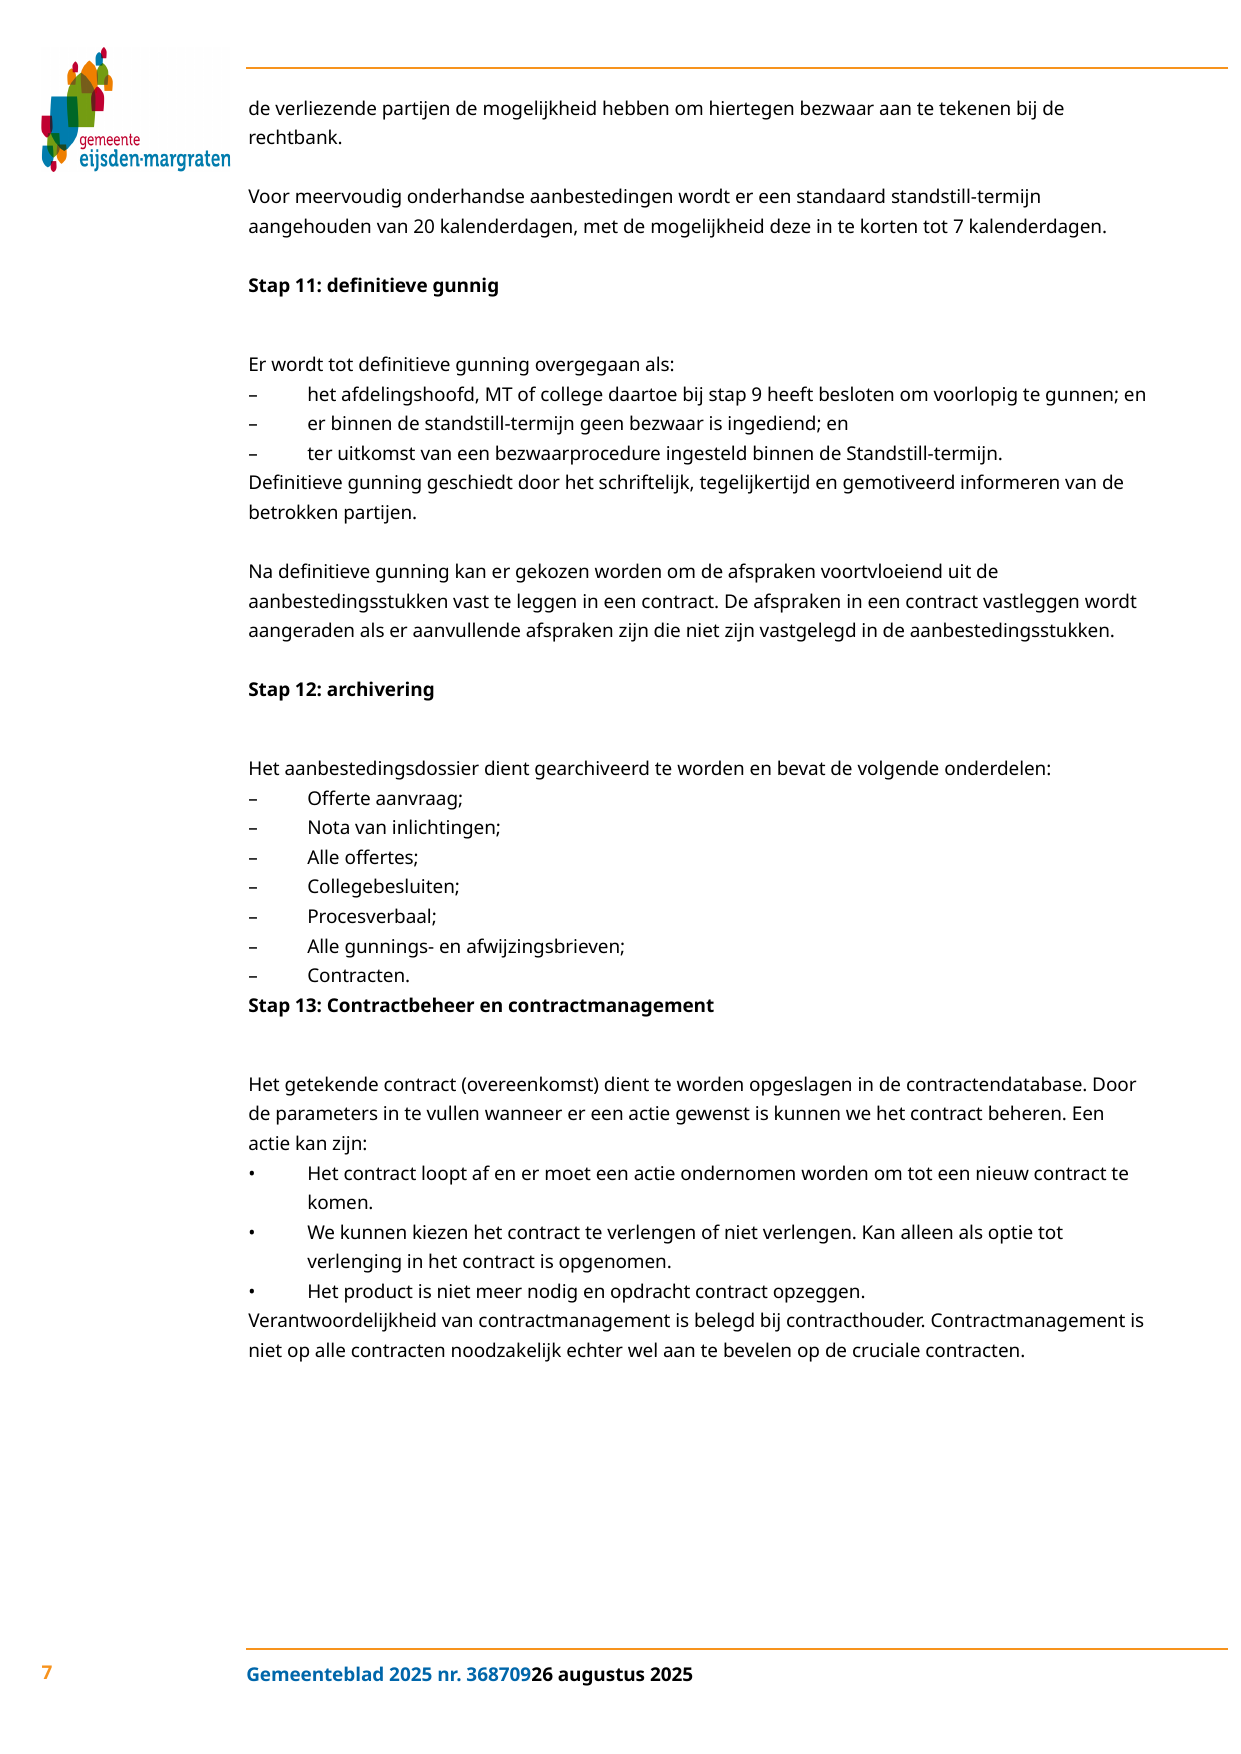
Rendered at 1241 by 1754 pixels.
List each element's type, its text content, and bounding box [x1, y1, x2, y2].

text Definitieve gunning geschiedt door het schriftelijk, tegelijkertijd en gemotiveerd informeren van de betrokken partijen. [248, 469, 1152, 525]
picture [41, 47, 231, 172]
list het afdelingshoofd, MT of college daartoe bij stap 9 heeft besloten om voorlopig te gunnen; en [248, 381, 1152, 406]
list Procesverbaal; [248, 903, 1152, 929]
text Het aanbestedingsdossier dient gearchiveerd te worden en bevat de volgende onderdelen: [248, 755, 1152, 781]
list ter uitkomst van een bezwaarprocedure ingesteld binnen de Standstill-termijn. [248, 440, 1152, 466]
list Alle offertes; [248, 844, 1152, 870]
list Het product is niet meer nodig en opdracht contract opzeggen. [248, 1278, 1152, 1304]
text Het getekende contract (overeenkomst) dient te worden opgeslagen in de contractendatabase. Door de parameters in te vullen wanneer er een actie gewenst is kunnen we het contract beheren. Een actie kan zijn: [248, 1071, 1152, 1156]
list Nota van inlichtingen; [248, 814, 1152, 840]
text Er wordt tot definitieve gunning overgegaan als: [248, 351, 1152, 377]
list Collegebesluiten; [248, 874, 1152, 899]
list Het contract loopt af en er moet een actie ondernomen worden om tot een nieuw contract te komen. [248, 1160, 1152, 1215]
text Stap 11: definitieve gunnig [248, 272, 1152, 298]
text de verliezende partijen de mogelijkheid hebben om hiertegen bezwaar aan te tekenen bij de rechtbank. [248, 95, 1152, 150]
list Alle gunnings- en afwijzingsbrieven; [248, 933, 1152, 959]
text Stap 12: archivering [248, 677, 1152, 702]
list er binnen de standstill-termijn geen bezwaar is ingediend; en [248, 410, 1152, 436]
text Na definitieve gunning kan er gekozen worden om de afspraken voortvloeiend uit de aanbestedingsstukken vast te leggen in een contract. De afspraken in een contract vastleggen wordt aangeraden als er aanvullende afspraken zijn die niet zijn vastgelegd in de aanbestedingsstukken. [248, 558, 1152, 643]
text Voor meervoudig onderhandse aanbestedingen wordt er een standaard standstill-termijn aangehouden van 20 kalenderdagen, met de mogelijkheid deze in te korten tot 7 kalenderdagen. [248, 183, 1152, 239]
text Verantwoordelijkheid van contractmanagement is belegd bij contracthouder. Contractmanagement is niet op alle contracten noodzakelijk echter wel aan te bevelen op de cruciale contracten. [248, 1308, 1152, 1363]
list Contracten. [248, 962, 1152, 988]
list We kunnen kiezen het contract te verlengen of niet verlengen. Kan alleen als optie tot verlenging in het contract is opgenomen. [248, 1219, 1152, 1274]
list Offerte aanvraag; [248, 785, 1152, 811]
text Stap 13: Contractbeheer en contractmanagement [248, 992, 1152, 1018]
